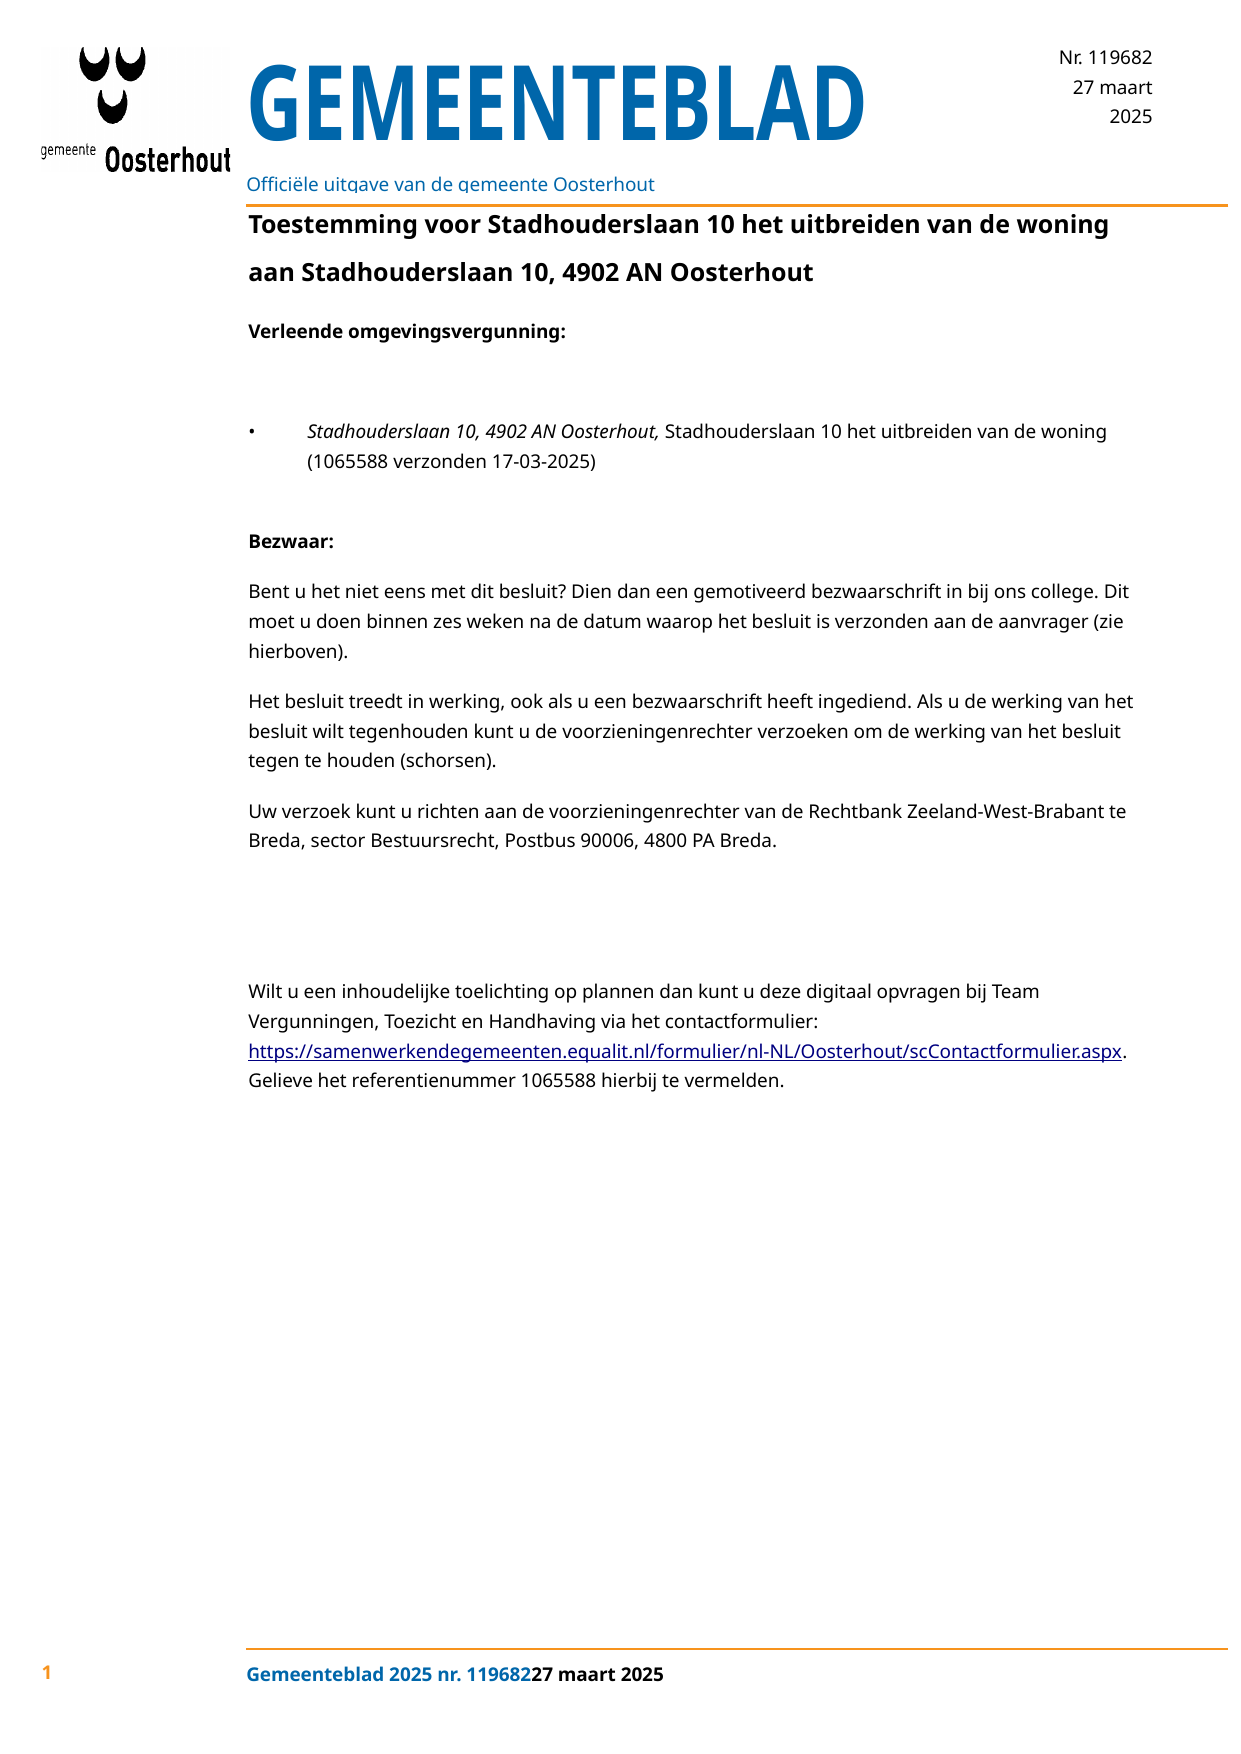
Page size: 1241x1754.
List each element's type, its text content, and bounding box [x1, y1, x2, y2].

text Wilt u een inhoudelijke toelichting op plannen dan kunt u deze digitaal opvragen bij Team Vergunningen, Toezicht en Handhaving via het contactformulier: https://samenwerkendegemeenten.equalit.nl/formulier/nl-NL/Oosterhout/scContactformulier.aspx. Gelieve het referentienummer 1065588 hierbij te vermelden. [248, 979, 1152, 1093]
text Uw verzoek kunt u richten aan de voorzieningenrechter van de Rechtbank Zeeland-West-Brabant te Breda, sector Bestuursrecht, Postbus 90006, 4800 PA Breda. [248, 798, 1152, 853]
text Bezwaar: [248, 528, 1152, 554]
text Het besluit treedt in werking, ook als u een bezwaarschrift heeft ingediend. Als u de werking van het besluit wilt tegenhouden kunt u de voorzieningenrechter verzoeken om de werking van het besluit tegen te houden (schorsen). [248, 688, 1152, 773]
text Verleende omgevingsvergunning: [248, 318, 1152, 344]
text Bent u het niet eens met dit besluit? Dien dan een gemotiveerd bezwaarschrift in bij ons college. Dit moet u doen binnen zes weken na de datum waarop het besluit is verzonden aan de aanvrager (zie hierboven). [248, 579, 1152, 664]
list Stadhouderslaan 10, 4902 AN Oosterhout, Stadhouderslaan 10 het uitbreiden van de woning (1065588 verzonden 17-03-2025) [248, 419, 1152, 474]
text Toestemming voor Stadhouderslaan 10 het uitbreiden van de woning aan Stadhouderslaan 10, 4902 AN Oosterhout [248, 207, 1152, 288]
picture [41, 47, 231, 172]
